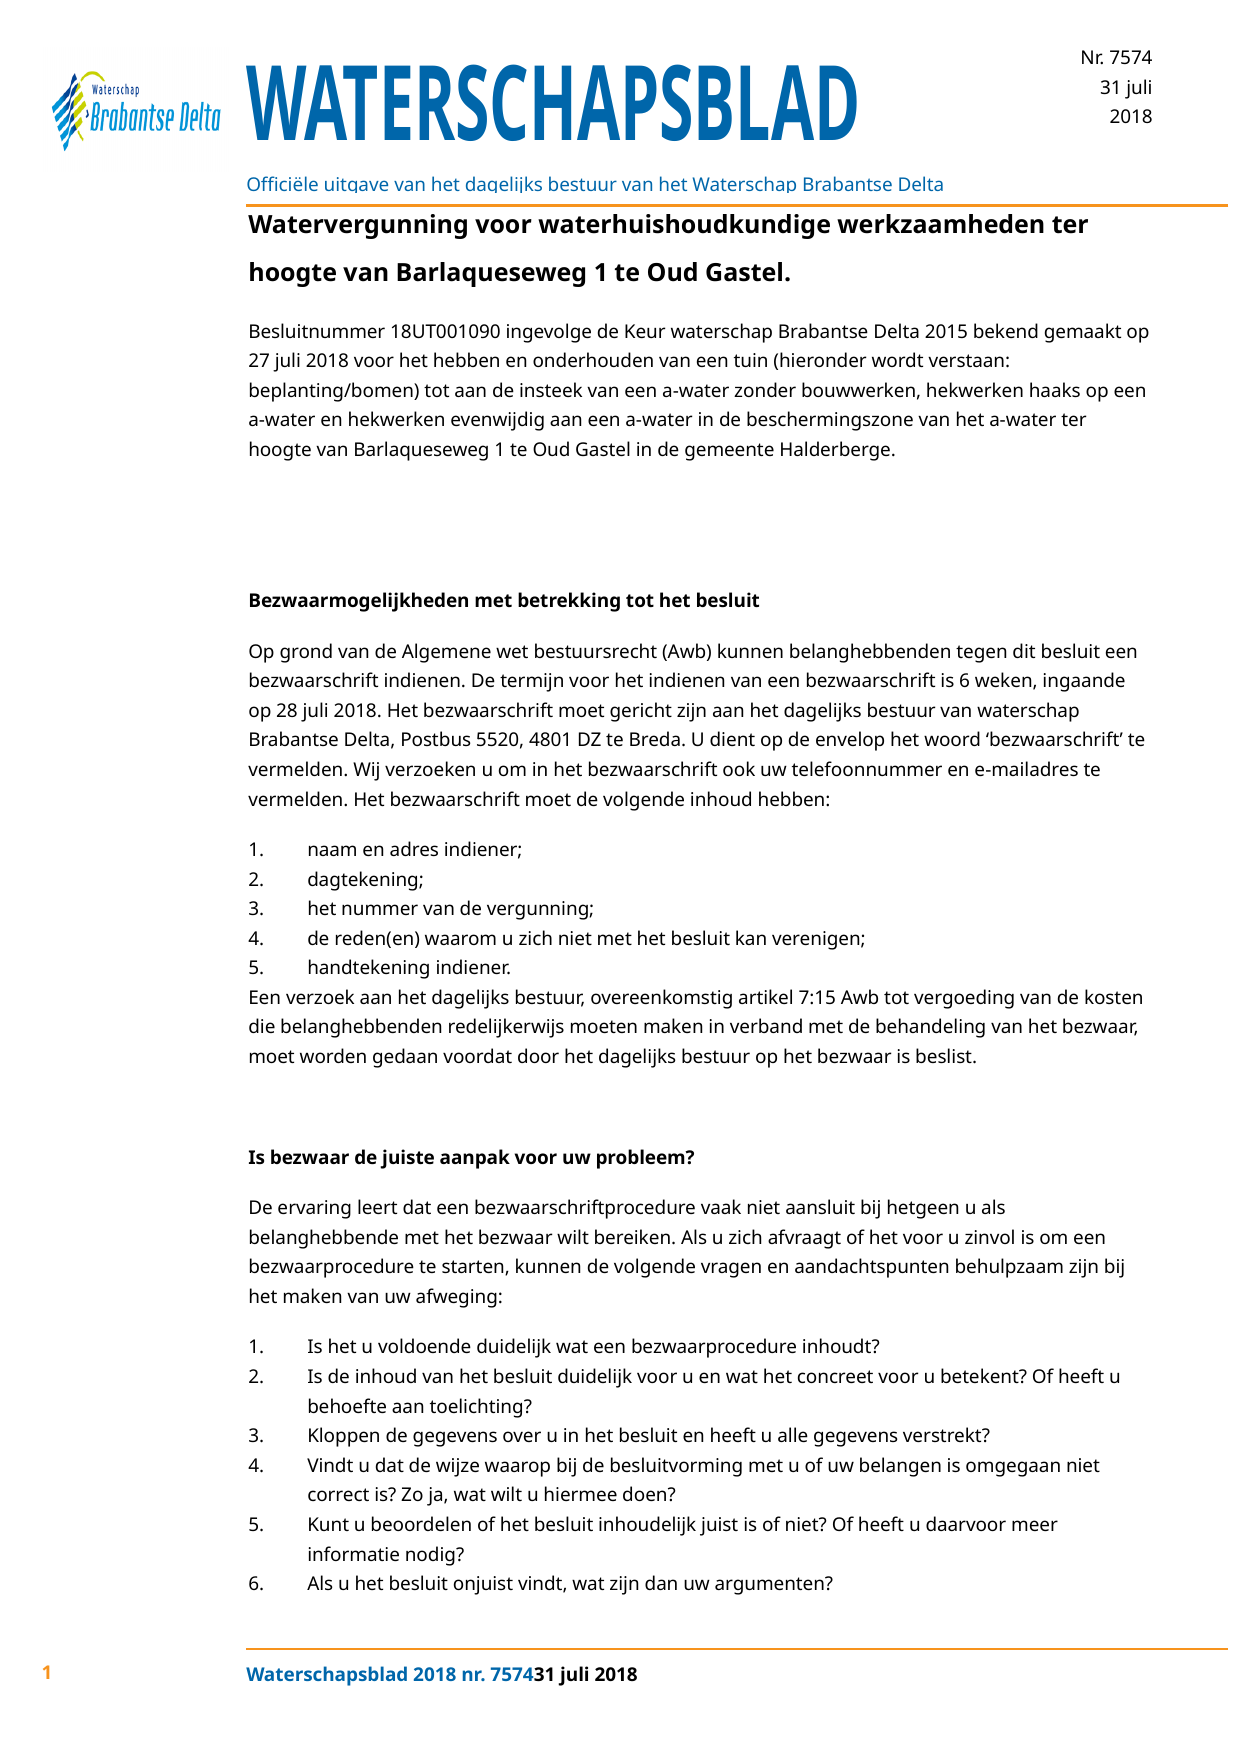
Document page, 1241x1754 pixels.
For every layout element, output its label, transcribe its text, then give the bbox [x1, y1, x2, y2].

text Op grond van de Algemene wet bestuursrecht (Awb) kunnen belanghebbenden tegen dit besluit een bezwaarschrift indienen. De termijn voor het indienen van een bezwaarschrift is 6 weken, ingaande op 28 juli 2018. Het bezwaarschrift moet gericht zijn aan het dagelijks bestuur van waterschap Brabantse Delta, Postbus 5520, 4801 DZ te Breda. U dient op de envelop het woord ‘bezwaarschrift’ te vermelden. Wij verzoeken u om in het bezwaarschrift ook uw telefoonnummer en e‑mailadres te vermelden. Het bezwaarschrift moet de volgende inhoud hebben: [248, 638, 1152, 812]
text De ervaring leert dat een bezwaarschriftprocedure vaak niet aansluit bij hetgeen u als belanghebbende met het bezwaar wilt bereiken. Als u zich afvraagt of het voor u zinvol is om een bezwaarprocedure te starten, kunnen de volgende vragen en aandachtspunten behulpzaam zijn bij het maken van uw afweging: [248, 1194, 1152, 1309]
text Besluitnummer 18UT001090 ingevolge de Keur waterschap Brabantse Delta 2015 bekend gemaakt op 27 juli 2018 voor het hebben en onderhouden van een tuin (hieronder wordt verstaan: beplanting/bomen) tot aan de insteek van een a-water zonder bouwwerken, hekwerken haaks op een a-water en hekwerken evenwijdig aan een a-water in de beschermingszone van het a-water ter hoogte van Barlaqueseweg 1 te Oud Gastel in de gemeente Halderberge. [248, 318, 1152, 462]
list Als u het besluit onjuist vindt, wat zijn dan uw argumenten? [248, 1570, 1152, 1596]
list Is de inhoud van het besluit duidelijk voor u en wat het concreet voor u betekent? Of heeft u behoefte aan toelichting? [248, 1363, 1152, 1419]
text Watervergunning voor waterhuishoudkundige werkzaamheden ter hoogte van Barlaqueseweg 1 te Oud Gastel. [248, 207, 1152, 288]
text Is bezwaar de juiste aanpak voor uw probleem? [248, 1144, 1152, 1170]
text Bezwaarmogelijkheden met betrekking tot het besluit [248, 587, 1152, 613]
list Vindt u dat de wijze waarop bij de besluitvorming met u of uw belangen is omgegaan niet correct is? Zo ja, wat wilt u hiermee doen? [248, 1452, 1152, 1507]
list naam en adres indiener; [248, 836, 1152, 862]
list Kloppen de gegevens over u in het besluit en heeft u alle gegevens verstrekt? [248, 1422, 1152, 1448]
list dagtekening; [248, 866, 1152, 892]
list de reden(en) waarom u zich niet met het besluit kan verenigen; [248, 925, 1152, 951]
list handtekening indiener. [248, 954, 1152, 980]
list Is het u voldoende duidelijk wat een bezwaarprocedure inhoudt? [248, 1334, 1152, 1359]
list Kunt u beoordelen of het besluit inhoudelijk juist is of niet? Of heeft u daarvoor meer informatie nodig? [248, 1511, 1152, 1567]
text Een verzoek aan het dagelijks bestuur, overeenkomstig artikel 7:15 Awb tot vergoeding van de kosten die belanghebbenden redelijkerwijs moeten maken in verband met de behandeling van het bezwaar, moet worden gedaan voordat door het dagelijks bestuur op het bezwaar is beslist. [248, 984, 1152, 1069]
picture [41, 47, 231, 172]
list het nummer van de vergunning; [248, 895, 1152, 921]
